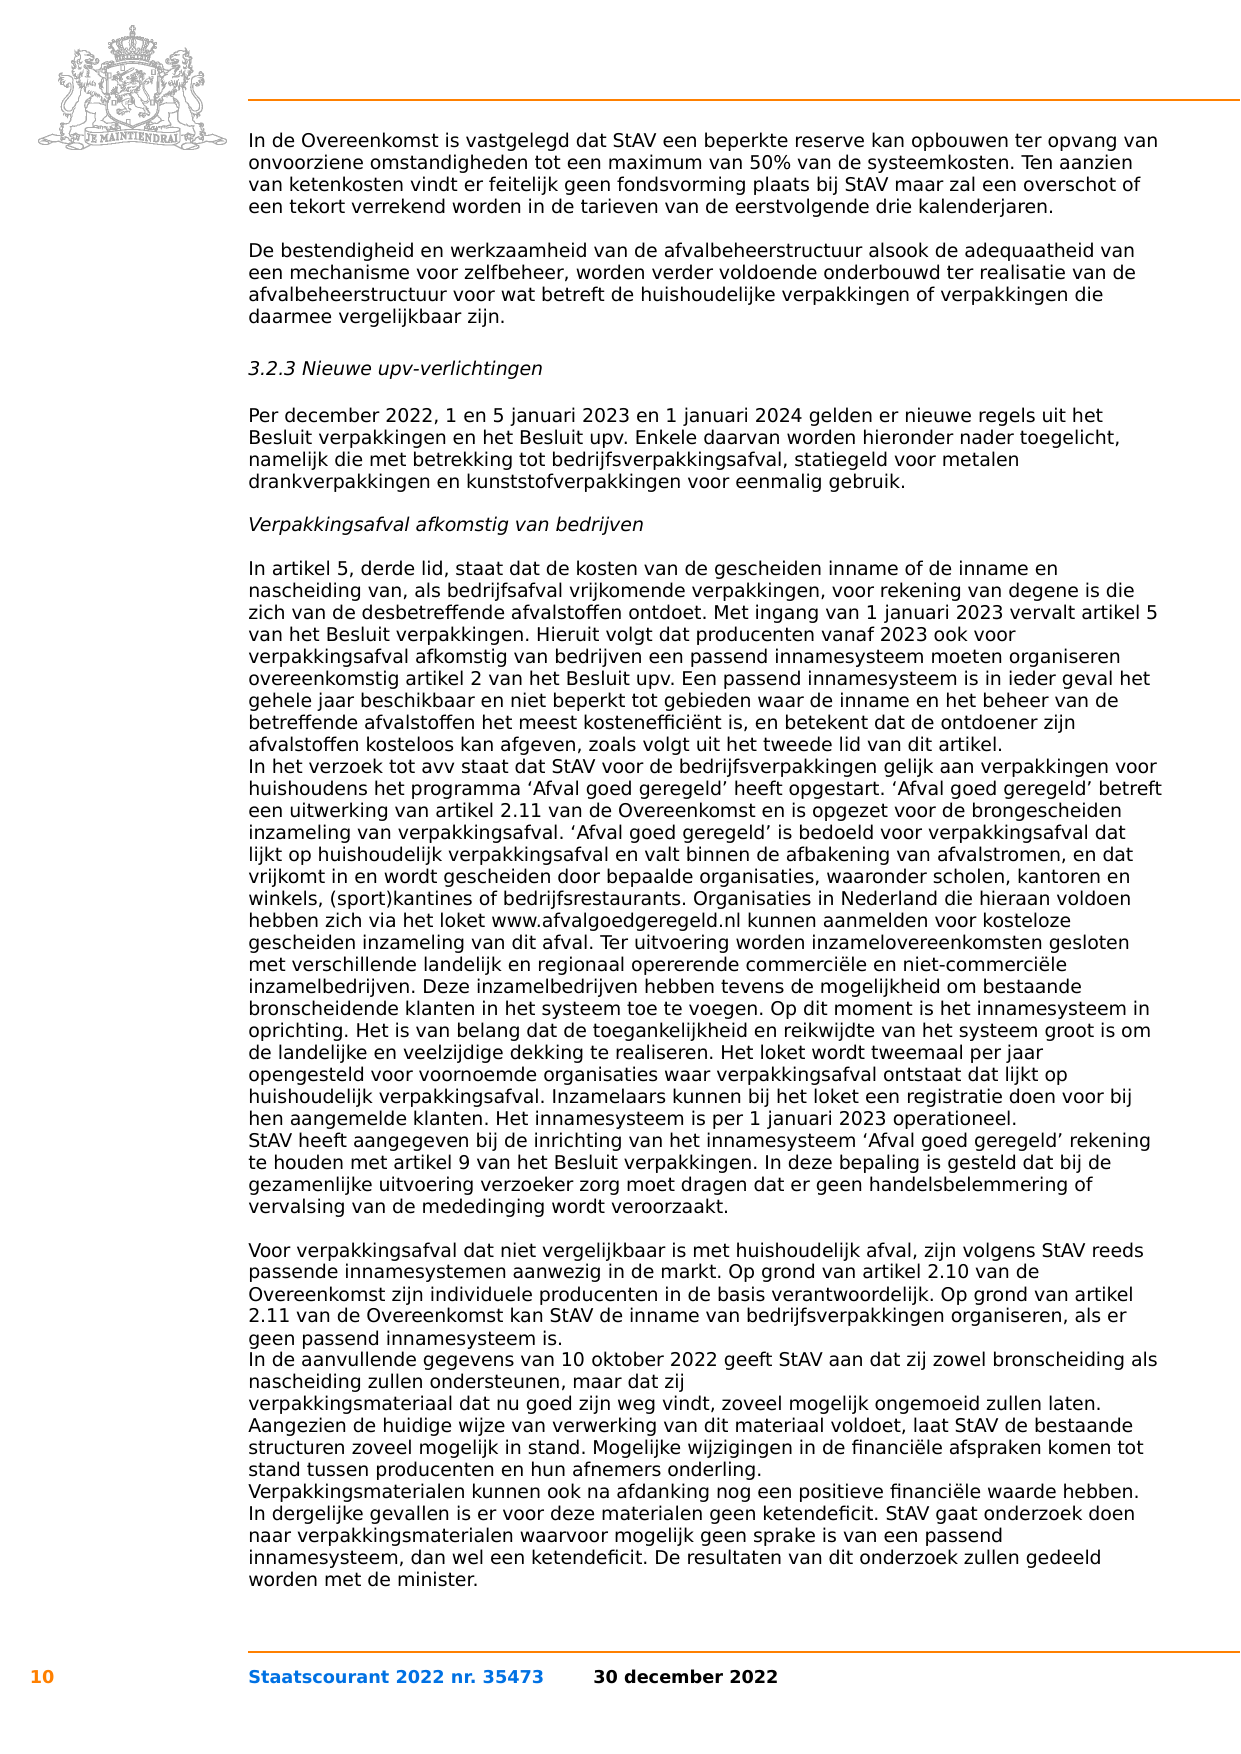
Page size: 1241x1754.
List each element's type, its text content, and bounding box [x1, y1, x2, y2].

text In de aanvullende gegevens van 10 oktober 2022 geeft StAV aan dat zij zowel bronscheiding als nascheiding zullen ondersteunen, maar dat zij [248, 1349, 1163, 1393]
text De bestendigheid en werkzaamheid van de afvalbeheerstructuur alsook de adequaatheid van een mechanisme voor zelfbeheer, worden verder voldoende onderbouwd ter realisatie van de afvalbeheerstructuur voor wat betreft de huishoudelijke verpakkingen of verpakkingen die daarmee vergelijkbaar zijn. [248, 240, 1163, 328]
text Per december 2022, 1 en 5 januari 2023 en 1 januari 2024 gelden er nieuwe regels uit het Besluit verpakkingen en het Besluit upv. Enkele daarvan worden hieronder nader toegelicht, namelijk die met betrekking tot bedrijfsverpakkingsafval, statiegeld voor metalen drankverpakkingen en kunststofverpakkingen voor eenmalig gebruik. [248, 404, 1163, 492]
text verpakkingsmateriaal dat nu goed zijn weg vindt, zoveel mogelijk ongemoeid zullen laten. Aangezien de huidige wijze van verwerking van dit materiaal voldoet, laat StAV de bestaande structuren zoveel mogelijk in stand. Mogelijke wijzigingen in de financiële afspraken komen tot stand tussen producenten en hun afnemers onderling. [248, 1393, 1163, 1481]
text In artikel 5, derde lid, staat dat de kosten van de gescheiden inname of de inname en nascheiding van, als bedrijfsafval vrijkomende verpakkingen, voor rekening van degene is die zich van de desbetreffende afvalstoffen ontdoet. Met ingang van 1 januari 2023 vervalt artikel 5 van het Besluit verpakkingen. Hieruit volgt dat producenten vanaf 2023 ook voor verpakkingsafval afkomstig van bedrijven een passend innamesysteem moeten organiseren overeenkomstig artikel 2 van het Besluit upv. Een passend innamesysteem is in ieder geval het gehele jaar beschikbaar en niet beperkt tot gebieden waar de inname en het beheer van de betreffende afvalstoffen het meest kostenefficiënt is, en betekent dat de ontdoener zijn afvalstoffen kosteloos kan afgeven, zoals volgt uit het tweede lid van dit artikel. [248, 558, 1163, 756]
text Verpakkingsmaterialen kunnen ook na afdanking nog een positieve financiële waarde hebben. In dergelijke gevallen is er voor deze materialen geen ketendeficit. StAV gaat onderzoek doen naar verpakkingsmaterialen waarvoor mogelijk geen sprake is van een passend innamesysteem, dan wel een ketendeficit. De resultaten van dit onderzoek zullen gedeeld worden met de minister. [248, 1481, 1163, 1591]
text StAV heeft aangegeven bij de inrichting van het innamesysteem ‘Afval goed geregeld’ rekening te houden met artikel 9 van het Besluit verpakkingen. In deze bepaling is gesteld dat bij de gezamenlijke uitvoering verzoeker zorg moet dragen dat er geen handelsbelemmering of vervalsing van de mededinging wordt veroorzaakt. [248, 1130, 1163, 1218]
text Voor verpakkingsafval dat niet vergelijkbaar is met huishoudelijk afval, zijn volgens StAV reeds passende innamesystemen aanwezig in de markt. Op grond van artikel 2.10 van de Overeenkomst zijn individuele producenten in de basis verantwoordelijk. Op grond van artikel 2.11 van de Overeenkomst kan StAV de inname van bedrijfsverpakkingen organiseren, als er geen passend innamesysteem is. [248, 1239, 1163, 1349]
text In de Overeenkomst is vastgelegd dat StAV een beperkte reserve kan opbouwen ter opvang van onvoorziene omstandigheden tot een maximum van 50% van de systeemkosten. Ten aanzien van ketenkosten vindt er feitelijk geen fondsvorming plaats bij StAV maar zal een overschot of een tekort verrekend worden in de tarieven van de eerstvolgende drie kalenderjaren. [248, 130, 1163, 218]
subtitle Verpakkingsafval afkomstig van bedrijven [248, 514, 1163, 536]
text In het verzoek tot avv staat dat StAV voor de bedrijfsverpakkingen gelijk aan verpakkingen voor huishoudens het programma ‘Afval goed geregeld’ heeft opgestart. ‘Afval goed geregeld’ betreft een uitwerking van artikel 2.11 van de Overeenkomst en is opgezet voor de brongescheiden inzameling van verpakkingsafval. ‘Afval goed geregeld’ is bedoeld voor verpakkingsafval dat lijkt op huishoudelijk verpakkingsafval en valt binnen de afbakening van afvalstromen, en dat vrijkomt in en wordt gescheiden door bepaalde organisaties, waaronder scholen, kantoren en winkels, (sport)kantines of bedrijfsrestaurants. Organisaties in Nederland die hieraan voldoen hebben zich via het loket www.afvalgoedgeregeld.nl kunnen aanmelden voor kosteloze gescheiden inzameling van dit afval. Ter uitvoering worden inzamelovereenkomsten gesloten met verschillende landelijk en regionaal opererende commerciële en niet-commerciële inzamelbedrijven. Deze inzamelbedrijven hebben tevens de mogelijkheid om bestaande bronscheidende klanten in het systeem toe te voegen. Op dit moment is het innamesysteem in oprichting. Het is van belang dat de toegankelijkheid en reikwijdte van het systeem groot is om de landelijke en veelzijdige dekking te realiseren. Het loket wordt tweemaal per jaar opengesteld voor voornoemde organisaties waar verpakkingsafval ontstaat dat lijkt op huishoudelijk verpakkingsafval. Inzamelaars kunnen bij het loket een registratie doen voor bij hen aangemelde klanten. Het innamesysteem is per 1 januari 2023 operationeel. [248, 756, 1163, 1130]
picture [38, 25, 227, 150]
subtitle 3.2.3 Nieuwe upv-verlichtingen [248, 358, 1163, 379]
